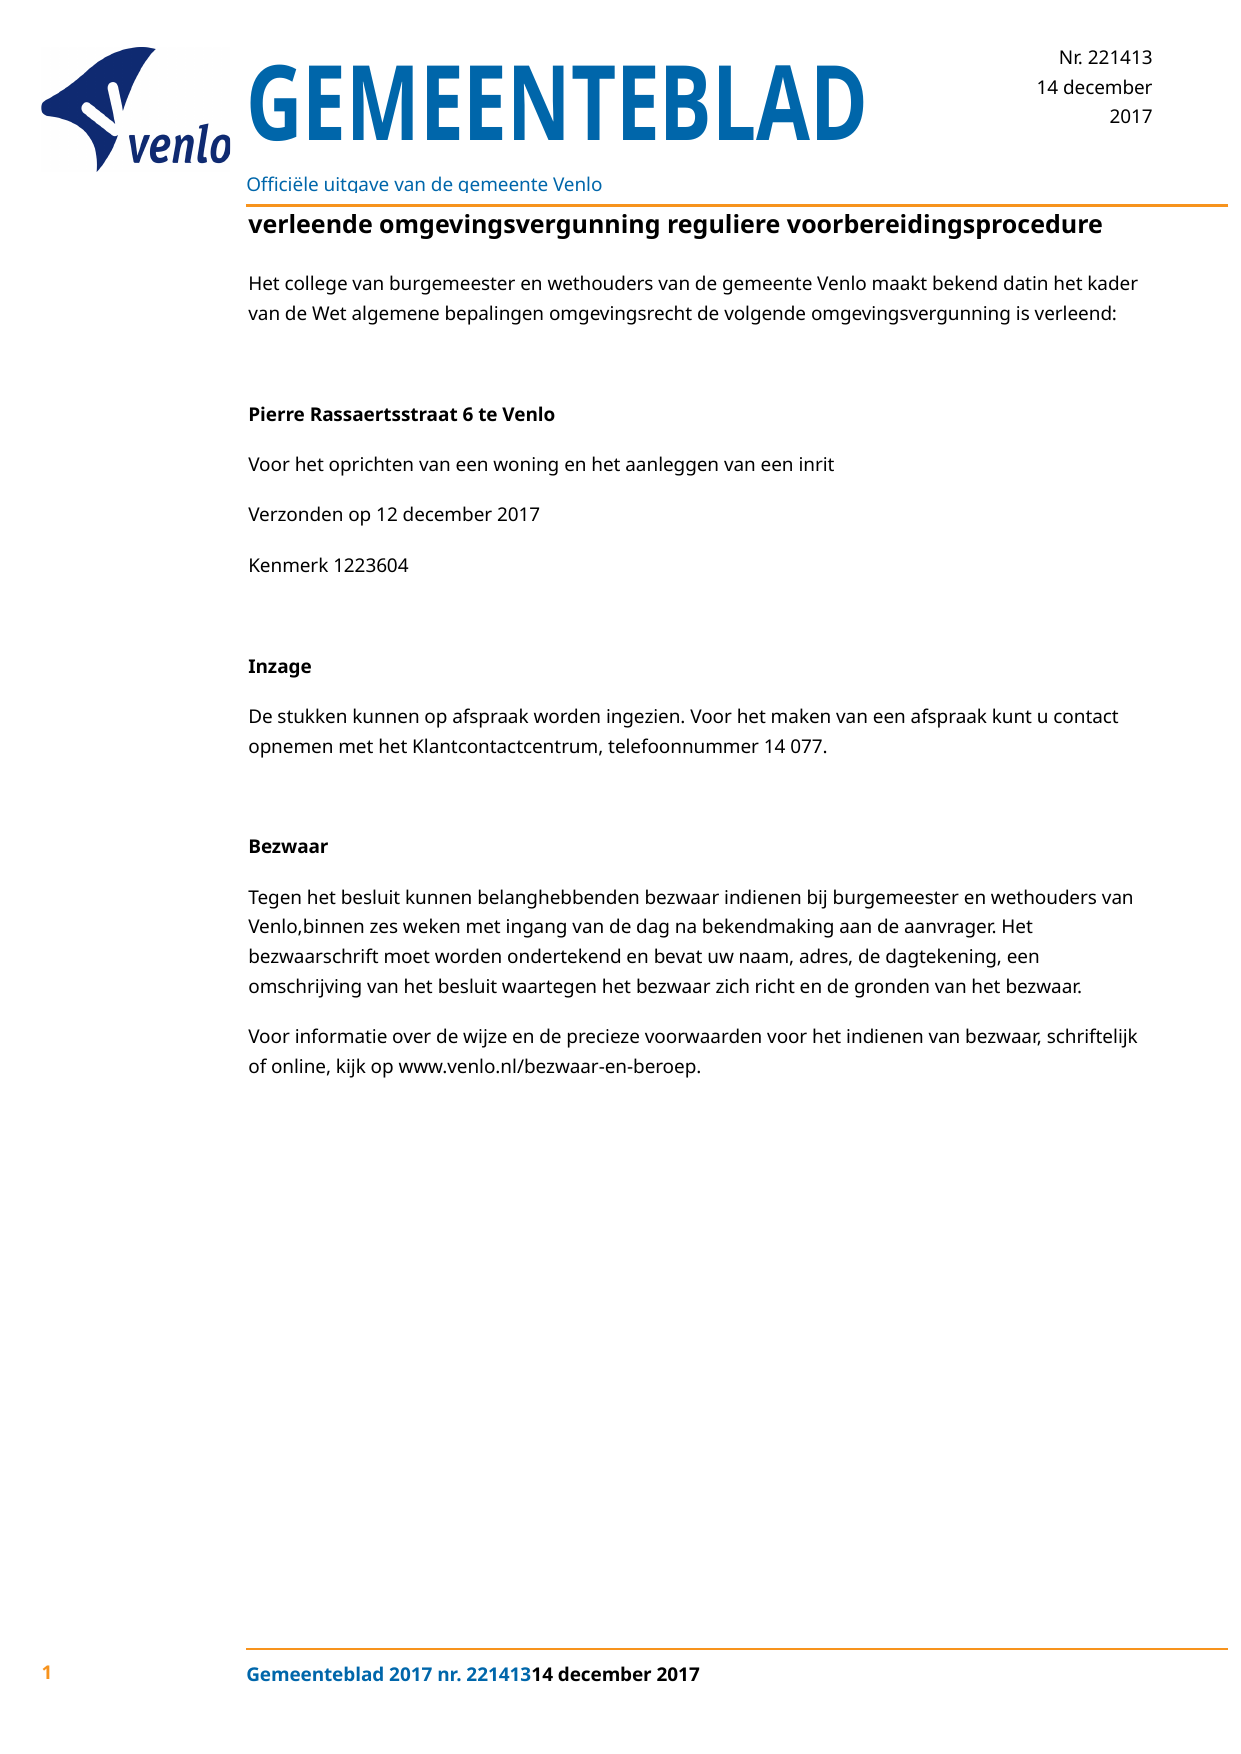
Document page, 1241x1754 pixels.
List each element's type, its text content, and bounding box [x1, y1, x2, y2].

text Bezwaar [248, 834, 1152, 859]
text Het college van burgemeester en wethouders van de gemeente Venlo maakt bekend datin het kader van de Wet algemene bepalingen omgevingsrecht de volgende omgevingsvergunning is verleend: [248, 270, 1152, 326]
text Tegen het besluit kunnen belanghebbenden bezwaar indienen bij burgemeester en wethouders van Venlo,binnen zes weken met ingang van de dag na bekendmaking aan de aanvrager. Het bezwaarschrift moet worden ondertekend en bevat uw naam, adres, de dagtekening, een omschrijving van het besluit waartegen het bezwaar zich richt en de gronden van het bezwaar. [248, 884, 1152, 998]
picture [41, 47, 231, 172]
text Pierre Rassaertsstraat 6 te Venlo [248, 401, 1152, 426]
text Inzage [248, 653, 1152, 678]
text Voor het oprichten van een woning en het aanleggen van een inrit [248, 451, 1152, 477]
text Kenmerk 1223604 [248, 552, 1152, 578]
text Verzonden op 12 december 2017 [248, 502, 1152, 527]
text De stukken kunnen op afspraak worden ingezien. Voor het maken van een afspraak kunt u contact opnemen met het Klantcontactcentrum, telefoonnummer 14 077. [248, 703, 1152, 758]
text Voor informatie over de wijze en de precieze voorwaarden voor het indienen van bezwaar, schriftelijk of online, kijk op www.venlo.nl/bezwaar-en-beroep. [248, 1023, 1152, 1078]
text verleende omgevingsvergunning reguliere voorbereidingsprocedure [248, 207, 1152, 241]
